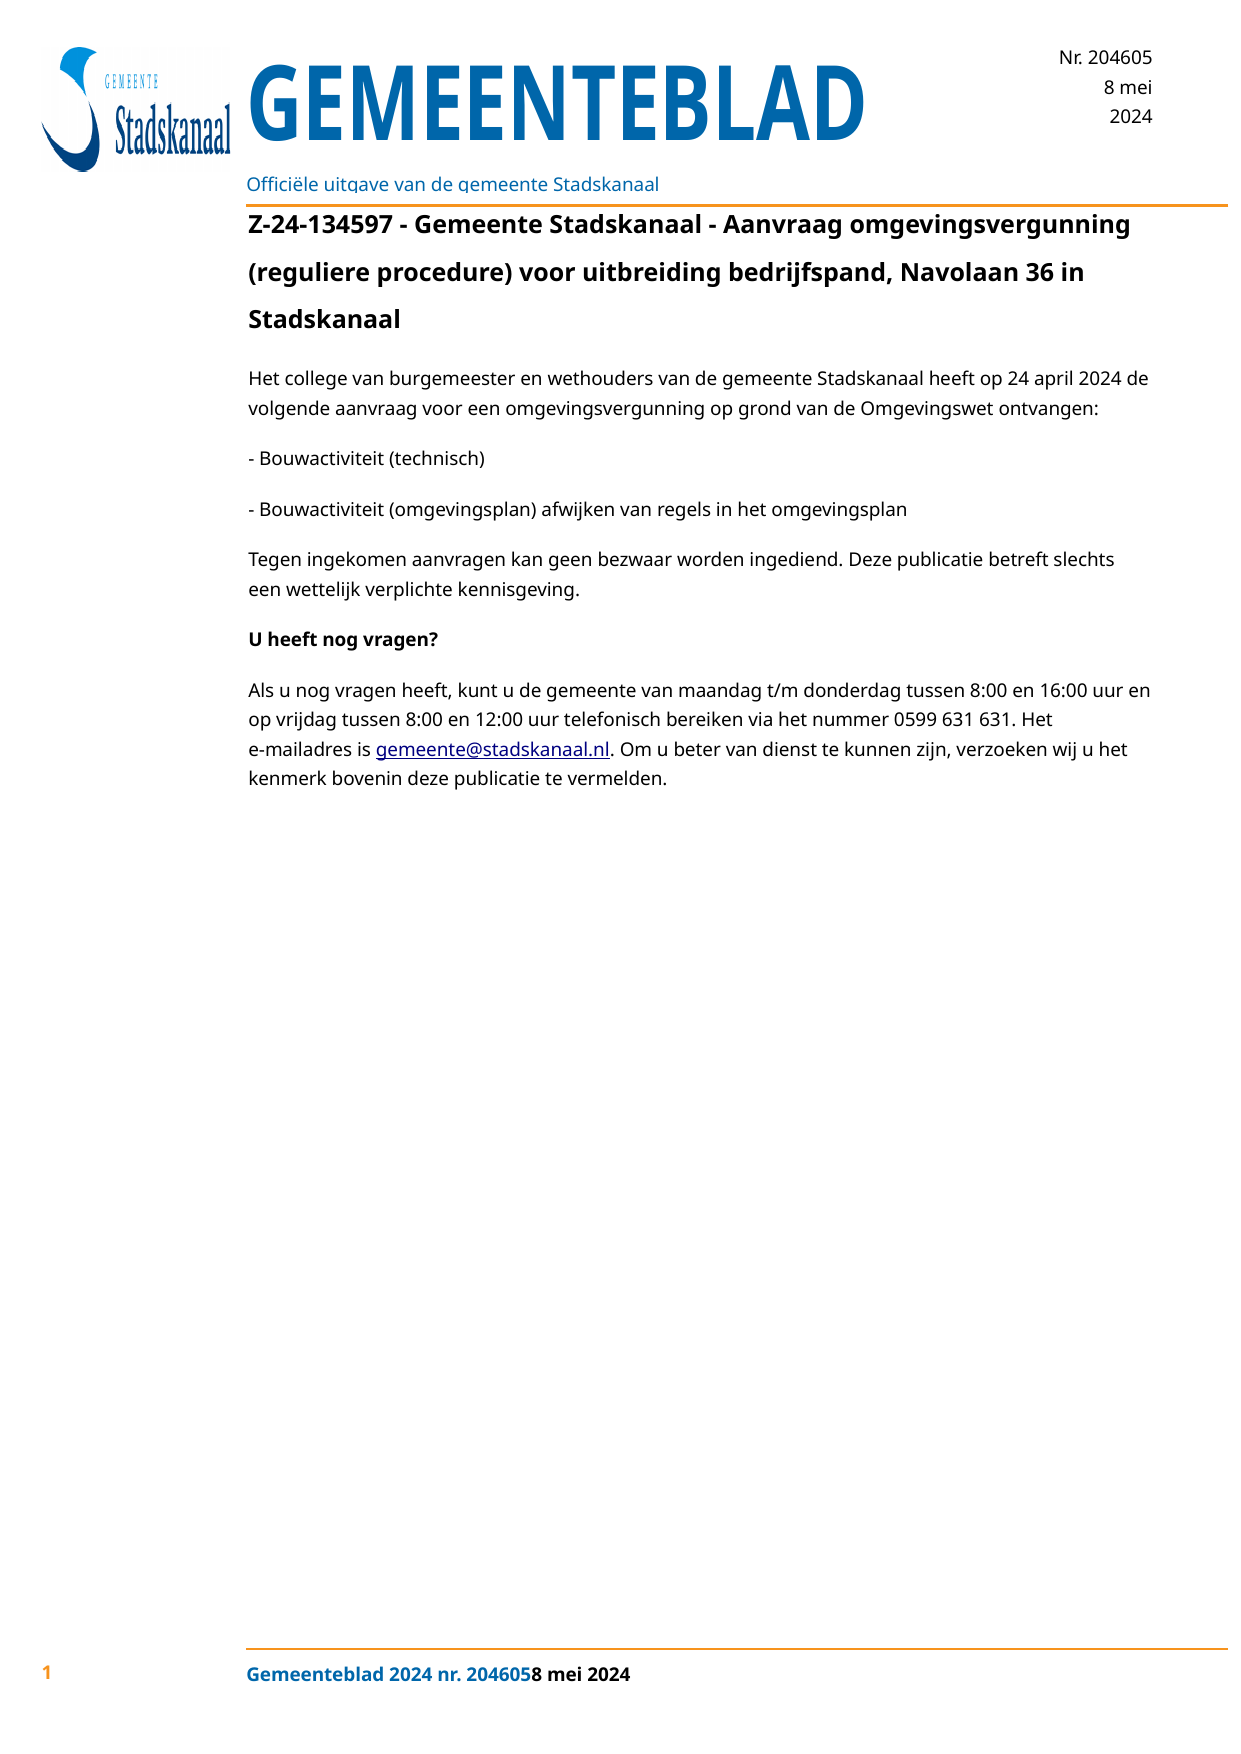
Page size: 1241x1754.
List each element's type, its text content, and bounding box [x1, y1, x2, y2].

text Als u nog vragen heeft, kunt u de gemeente van maandag t/m donderdag tussen 8:00 en 16:00 uur en op vrijdag tussen 8:00 en 12:00 uur telefonisch bereiken via het nummer 0599 631 631. Het e‑mailadres is gemeente@stadskanaal.nl. Om u beter van dienst te kunnen zijn, verzoeken wij u het kenmerk bovenin deze publicatie te vermelden. [248, 677, 1152, 791]
text - Bouwactiviteit (omgevingsplan) afwijken van regels in het omgevingsplan [248, 496, 1152, 522]
text - Bouwactiviteit (technisch) [248, 446, 1152, 471]
text Tegen ingekomen aanvragen kan geen bezwaar worden ingediend. Deze publicatie betreft slechts een wettelijk verplichte kennisgeving. [248, 546, 1152, 602]
picture [41, 47, 231, 172]
text U heeft nog vragen? [248, 626, 1152, 652]
text Z-24-134597 - Gemeente Stadskanaal - Aanvraag omgevingsvergunning (reguliere procedure) voor uitbreiding bedrijfspand, Navolaan 36 in Stadskanaal [248, 207, 1152, 336]
text Het college van burgemeester en wethouders van de gemeente Stadskanaal heeft op 24 april 2024 de volgende aanvraag voor een omgevingsvergunning op grond van de Omgevingswet ontvangen: [248, 366, 1152, 421]
